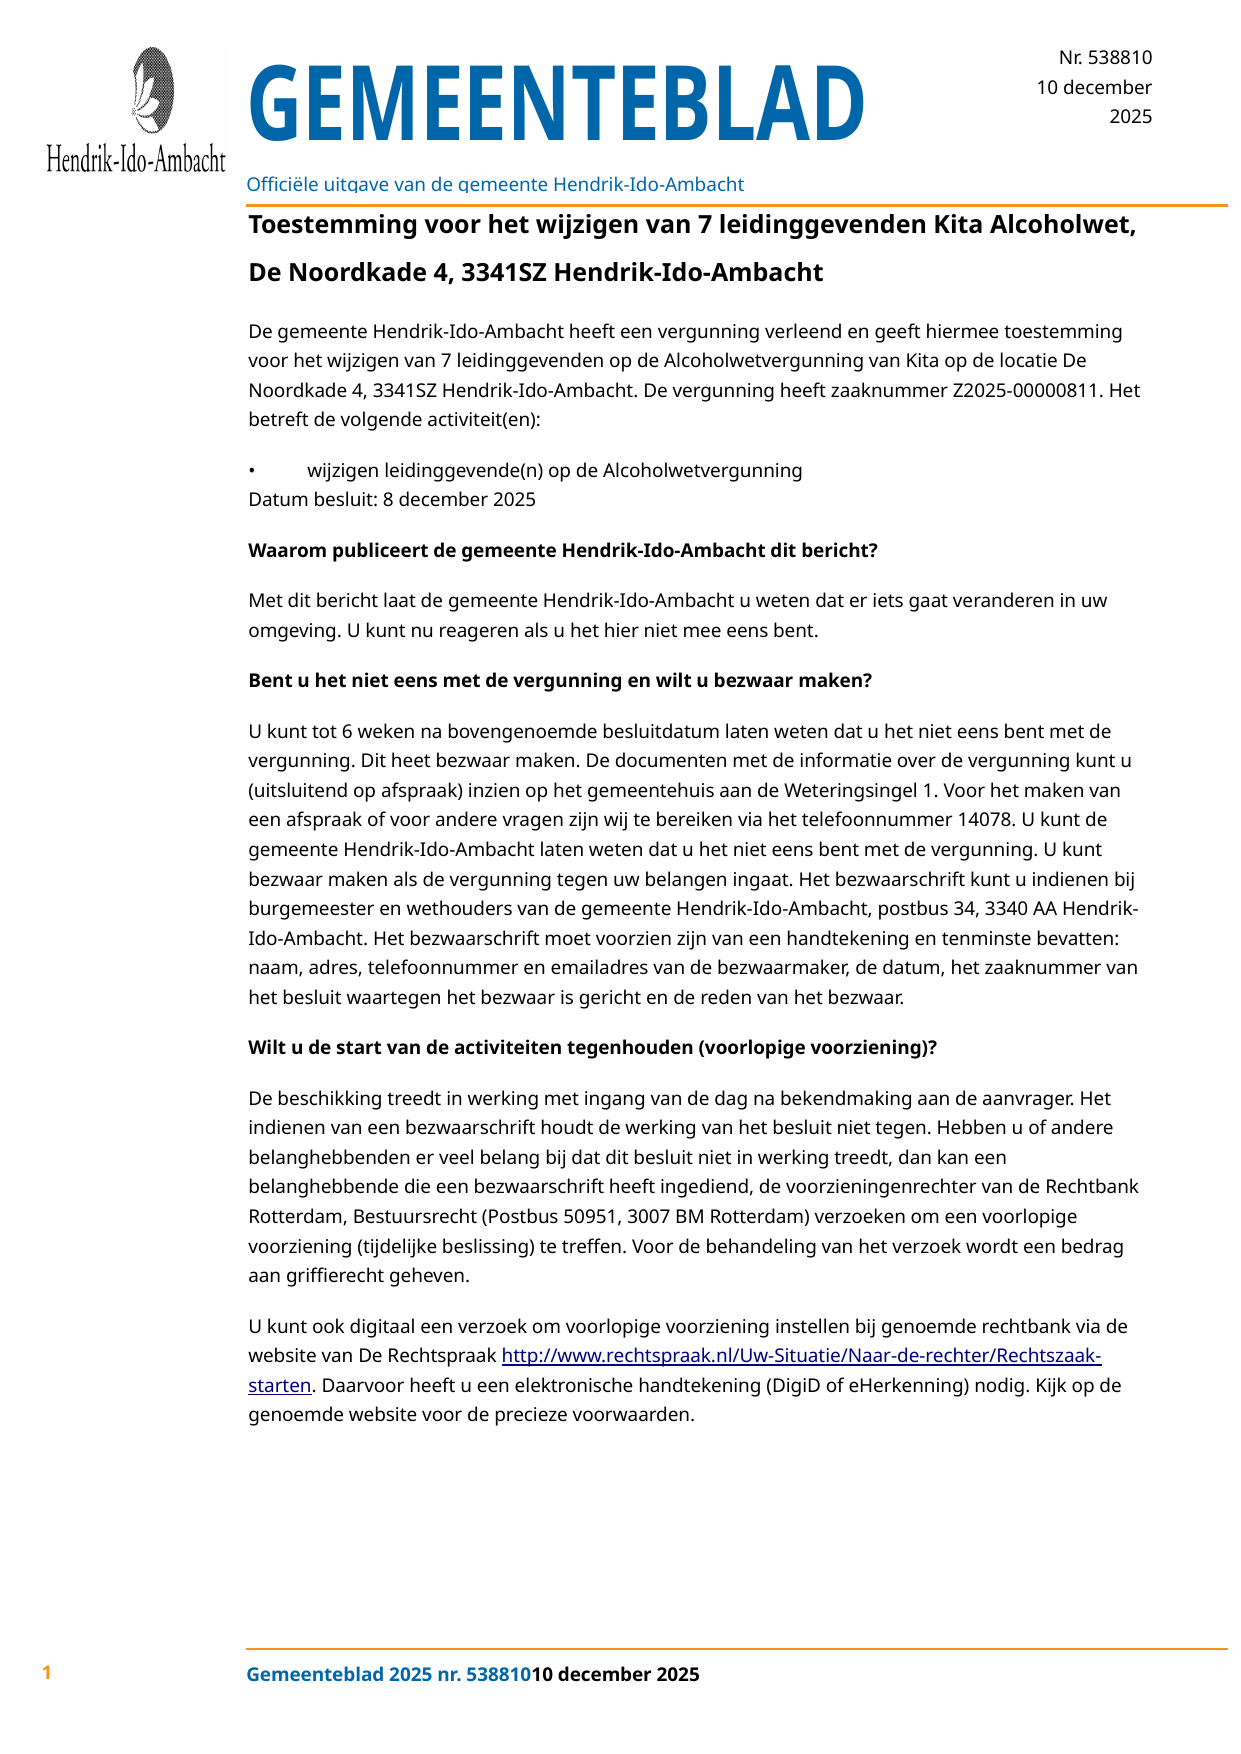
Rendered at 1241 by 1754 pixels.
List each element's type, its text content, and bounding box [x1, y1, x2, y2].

text Met dit bericht laat de gemeente Hendrik-Ido-Ambacht u weten dat er iets gaat veranderen in uw omgeving. U kunt nu reageren als u het hier niet mee eens bent. [248, 587, 1152, 643]
text De gemeente Hendrik-Ido-Ambacht heeft een vergunning verleend en geeft hiermee toestemming voor het wijzigen van 7 leidinggevenden op de Alcoholwetvergunning van Kita op de locatie De Noordkade 4, 3341SZ Hendrik-Ido-Ambacht. De vergunning heeft zaaknummer Z2025-00000811. Het betreft de volgende activiteit(en): [248, 318, 1152, 432]
picture [41, 47, 231, 172]
list wijzigen leidinggevende(n) op de Alcoholwetvergunning [248, 457, 1152, 483]
text De beschikking treedt in werking met ingang van de dag na bekendmaking aan de aanvrager. Het indienen van een bezwaarschrift houdt de werking van het besluit niet tegen. Hebben u of andere belanghebbenden er veel belang bij dat dit besluit niet in werking treedt, dan kan een belanghebbende die een bezwaarschrift heeft ingediend, de voorzieningenrechter van de Rechtbank Rotterdam, Bestuursrecht (Postbus 50951, 3007 BM Rotterdam) verzoeken om een voorlopige voorziening (tijdelijke beslissing) te treffen. Voor de behandeling van het verzoek wordt een bedrag aan griffierecht geheven. [248, 1085, 1152, 1288]
text Wilt u de start van de activiteiten tegenhouden (voorlopige voorziening)? [248, 1034, 1152, 1060]
text Waarom publiceert de gemeente Hendrik-Ido-Ambacht dit bericht? [248, 537, 1152, 563]
text Toestemming voor het wijzigen van 7 leidinggevenden Kita Alcoholwet, De Noordkade 4, 3341SZ Hendrik-Ido-Ambacht [248, 207, 1152, 288]
text Bent u het niet eens met de vergunning en wilt u bezwaar maken? [248, 667, 1152, 693]
text Datum besluit: 8 december 2025 [248, 487, 1152, 512]
text U kunt ook digitaal een verzoek om voorlopige voorziening instellen bij genoemde rechtbank via de website van De Rechtspraak http://www.rechtspraak.nl/Uw-Situatie/Naar-de-rechter/Rechtszaak-starten. Daarvoor heeft u een elektronische handtekening (DigiD of eHerkenning) nodig. Kijk op de genoemde website voor de precieze voorwaarden. [248, 1313, 1152, 1427]
text U kunt tot 6 weken na bovengenoemde besluitdatum laten weten dat u het niet eens bent met de vergunning. Dit heet bezwaar maken. De documenten met de informatie over de vergunning kunt u (uitsluitend op afspraak) inzien op het gemeentehuis aan de Weteringsingel 1. Voor het maken van een afspraak of voor andere vragen zijn wij te bereiken via het telefoonnummer 14078. U kunt de gemeente Hendrik-Ido-Ambacht laten weten dat u het niet eens bent met de vergunning. U kunt bezwaar maken als de vergunning tegen uw belangen ingaat. Het bezwaarschrift kunt u indienen bij burgemeester en wethouders van de gemeente Hendrik-Ido-Ambacht, postbus 34, 3340 AA Hendrik-Ido-Ambacht. Het bezwaarschrift moet voorzien zijn van een handtekening en tenminste bevatten: naam, adres, telefoonnummer en emailadres van de bezwaarmaker, de datum, het zaaknummer van het besluit waartegen het bezwaar is gericht en de reden van het bezwaar. [248, 718, 1152, 1010]
